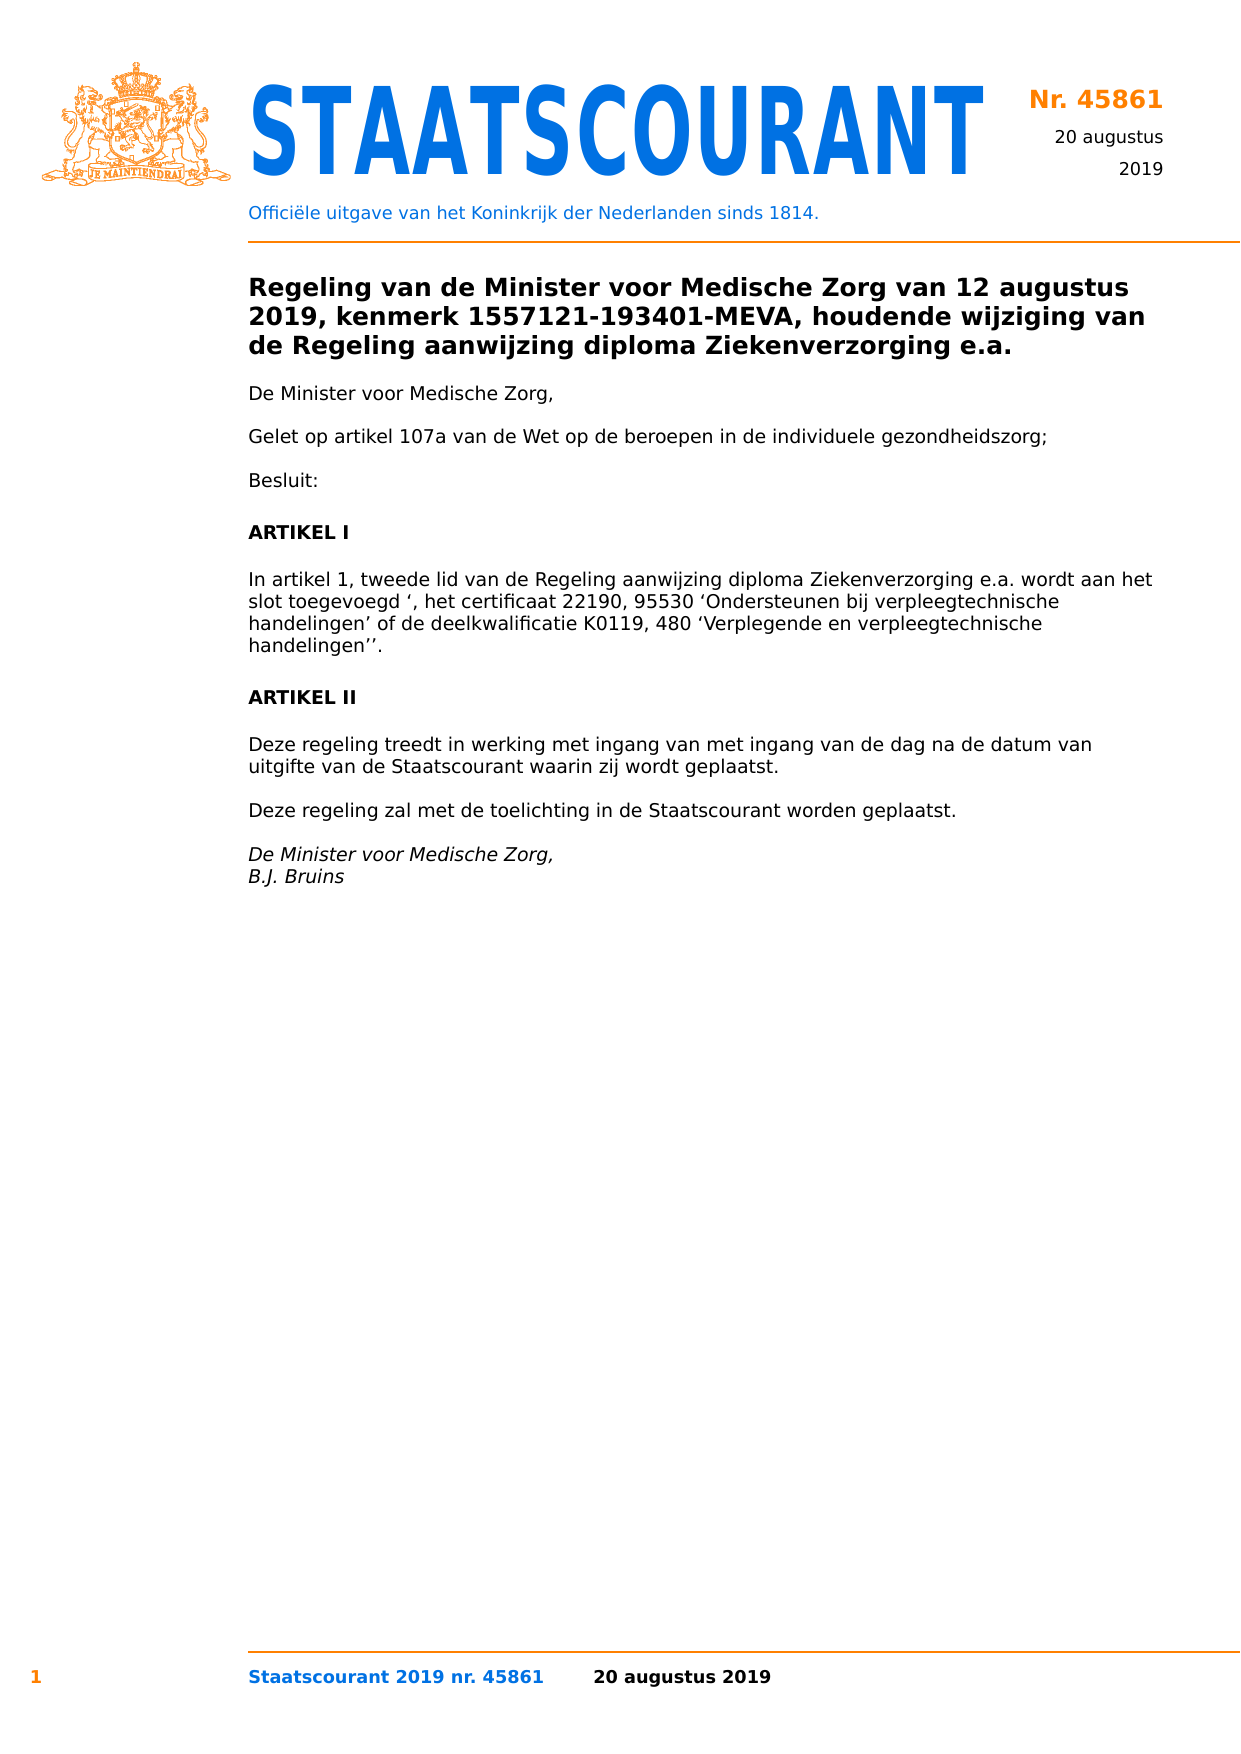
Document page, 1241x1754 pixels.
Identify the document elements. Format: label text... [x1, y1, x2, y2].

text De Minister voor Medische Zorg, [248, 382, 1163, 404]
text Deze regeling zal met de toelichting in de Staatscourant worden geplaatst. [248, 800, 1163, 822]
text Besluit: [248, 470, 1163, 492]
table_header STAATSCOURANT [248, 62, 998, 203]
table_header Nr. 45861 [998, 62, 1240, 121]
text In artikel 1, tweede lid van de Regeling aanwijzing diploma Ziekenverzorging e.a. wordt aan het slot toegevoegd ‘, het certificaat 22190, 95530 ‘Ondersteunen bij verpleegtechnische handelingen’ of de deelkwalificatie K0119, 480 ‘Verplegende en verpleegtechnische handelingen’’. [248, 569, 1163, 657]
text De Minister voor Medische Zorg, B.J. Bruins [248, 844, 1163, 888]
table_cell 20 augustus [998, 121, 1240, 153]
table_cell 2019 [998, 153, 1240, 203]
table_header [25, 62, 248, 241]
subtitle Regeling van de Minister voor Medische Zorg van 12 augustus 2019, kenmerk 1557121-193401-MEVA, houdende wijziging van de Regeling aanwijzing diploma Ziekenverzorging e.a. [248, 273, 1163, 361]
table_cell Officiële uitgave van het Koninkrijk der Nederlanden sinds 1814. [248, 203, 1240, 241]
text Gelet op artikel 107a van de Wet op de beroepen in de individuele gezondheidszorg; [248, 426, 1163, 448]
subtitle ARTIKEL II [248, 687, 1163, 709]
picture [41, 62, 231, 186]
subtitle ARTIKEL I [248, 522, 1163, 544]
text Deze regeling treedt in werking met ingang van met ingang van de dag na de datum van uitgifte van de Staatscourant waarin zij wordt geplaatst. [248, 734, 1163, 778]
